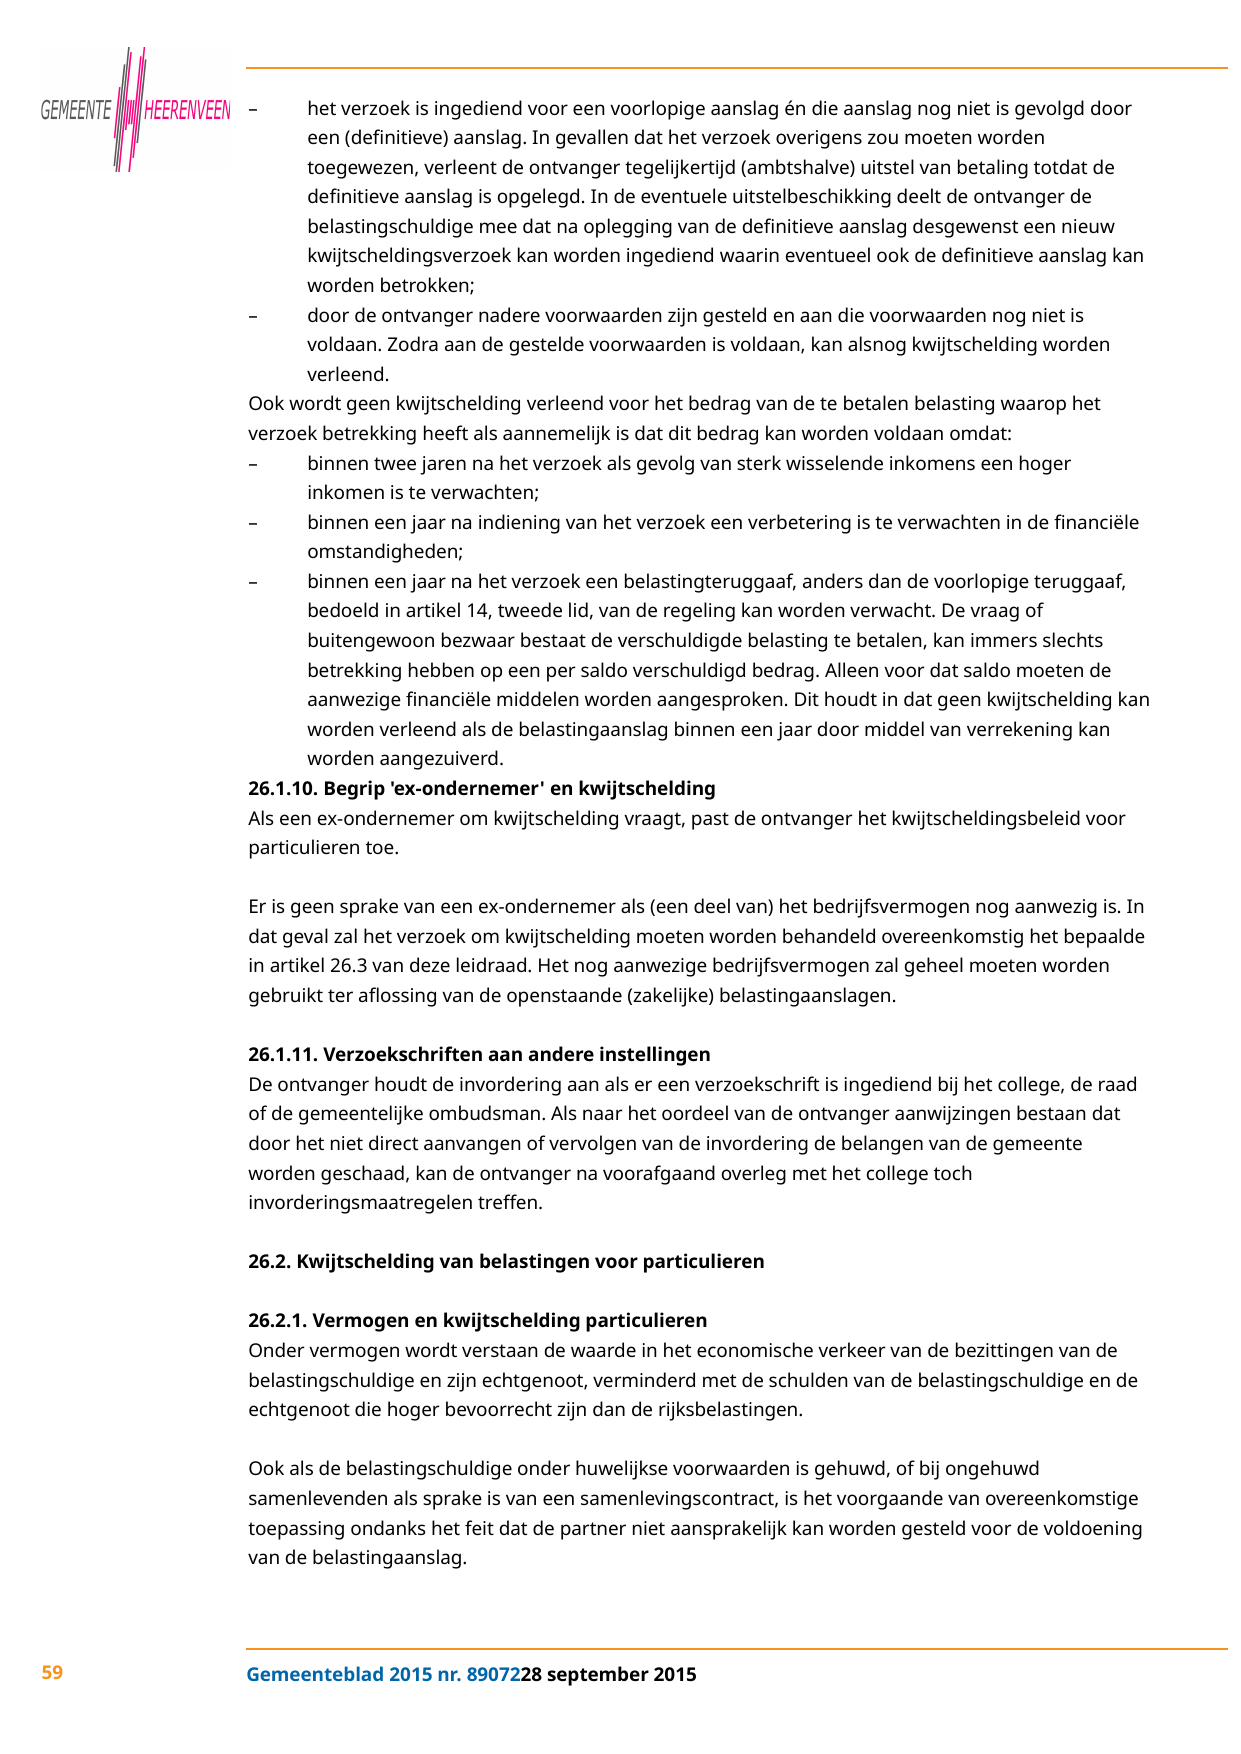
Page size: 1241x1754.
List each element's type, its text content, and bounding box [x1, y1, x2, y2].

text Onder vermogen wordt verstaan de waarde in het economische verkeer van de bezittingen van de belastingschuldige en zijn echtgenoot, verminderd met de schulden van de belastingschuldige en de echtgenoot die hoger bevoorrecht zijn dan de rijksbelastingen. [248, 1337, 1152, 1422]
list binnen een jaar na indiening van het verzoek een verbetering is te verwachten in de financiële omstandigheden; [248, 509, 1152, 564]
text 26.1.10. Begrip 'ex-ondernemer' en kwijtschelding [248, 775, 1152, 801]
list binnen een jaar na het verzoek een belastingteruggaaf, anders dan de voorlopige teruggaaf, bedoeld in artikel 14, tweede lid, van de regeling kan worden verwacht. De vraag of buitengewoon bezwaar bestaat de verschuldigde belasting te betalen, kan immers slechts betrekking hebben op een per saldo verschuldigd bedrag. Alleen voor dat saldo moeten de aanwezige financiële middelen worden aangesproken. Dit houdt in dat geen kwijtschelding kan worden verleend als de belastingaanslag binnen een jaar door middel van verrekening kan worden aangezuiverd. [248, 568, 1152, 771]
text Ook wordt geen kwijtschelding verleend voor het bedrag van de te betalen belasting waarop het verzoek betrekking heeft als aannemelijk is dat dit bedrag kan worden voldaan omdat: [248, 391, 1152, 446]
picture [41, 47, 231, 172]
list binnen twee jaren na het verzoek als gevolg van sterk wisselende inkomens een hoger inkomen is te verwachten; [248, 450, 1152, 505]
text 26.1.11. Verzoekschriften aan andere instellingen [248, 1041, 1152, 1067]
text Ook als de belastingschuldige onder huwelijkse voorwaarden is gehuwd, of bij ongehuwd samenlevenden als sprake is van een samenlevingscontract, is het voorgaande van overeenkomstige toepassing ondanks het feit dat de partner niet aansprakelijk kan worden gesteld voor de voldoening van de belastingaanslag. [248, 1456, 1152, 1570]
list door de ontvanger nadere voorwaarden zijn gesteld en aan die voorwaarden nog niet is voldaan. Zodra aan de gestelde voorwaarden is voldaan, kan alsnog kwijtschelding worden verleend. [248, 302, 1152, 387]
text Er is geen sprake van een ex-ondernemer als (een deel van) het bedrijfsvermogen nog aanwezig is. In dat geval zal het verzoek om kwijtschelding moeten worden behandeld overeenkomstig het bepaalde in artikel 26.3 van deze leidraad. Het nog aanwezige bedrijfsvermogen zal geheel moeten worden gebruikt ter aflossing van de openstaande (zakelijke) belastingaanslagen. [248, 893, 1152, 1008]
list het verzoek is ingediend voor een voorlopige aanslag én die aanslag nog niet is gevolgd door een (definitieve) aanslag. In gevallen dat het verzoek overigens zou moeten worden toegewezen, verleent de ontvanger tegelijkertijd (ambtshalve) uitstel van betaling totdat de definitieve aanslag is opgelegd. In de eventuele uitstelbeschikking deelt de ontvanger de belastingschuldige mee dat na oplegging van de definitieve aanslag desgewenst een nieuw kwijtscheldingsverzoek kan worden ingediend waarin eventueel ook de definitieve aanslag kan worden betrokken; [248, 95, 1152, 298]
text 26.2. Kwijtschelding van belastingen voor particulieren [248, 1248, 1152, 1274]
text Als een ex-ondernemer om kwijtschelding vraagt, past de ontvanger het kwijtscheldingsbeleid voor particulieren toe. [248, 805, 1152, 860]
text De ontvanger houdt de invordering aan als er een verzoekschrift is ingediend bij het college, de raad of de gemeentelijke ombudsman. Als naar het oordeel van de ontvanger aanwijzingen bestaan dat door het niet direct aanvangen of vervolgen van de invordering de belangen van de gemeente worden geschaad, kan de ontvanger na voorafgaand overleg met het college toch invorderingsmaatregelen treffen. [248, 1071, 1152, 1215]
text 26.2.1. Vermogen en kwijtschelding particulieren [248, 1308, 1152, 1333]
